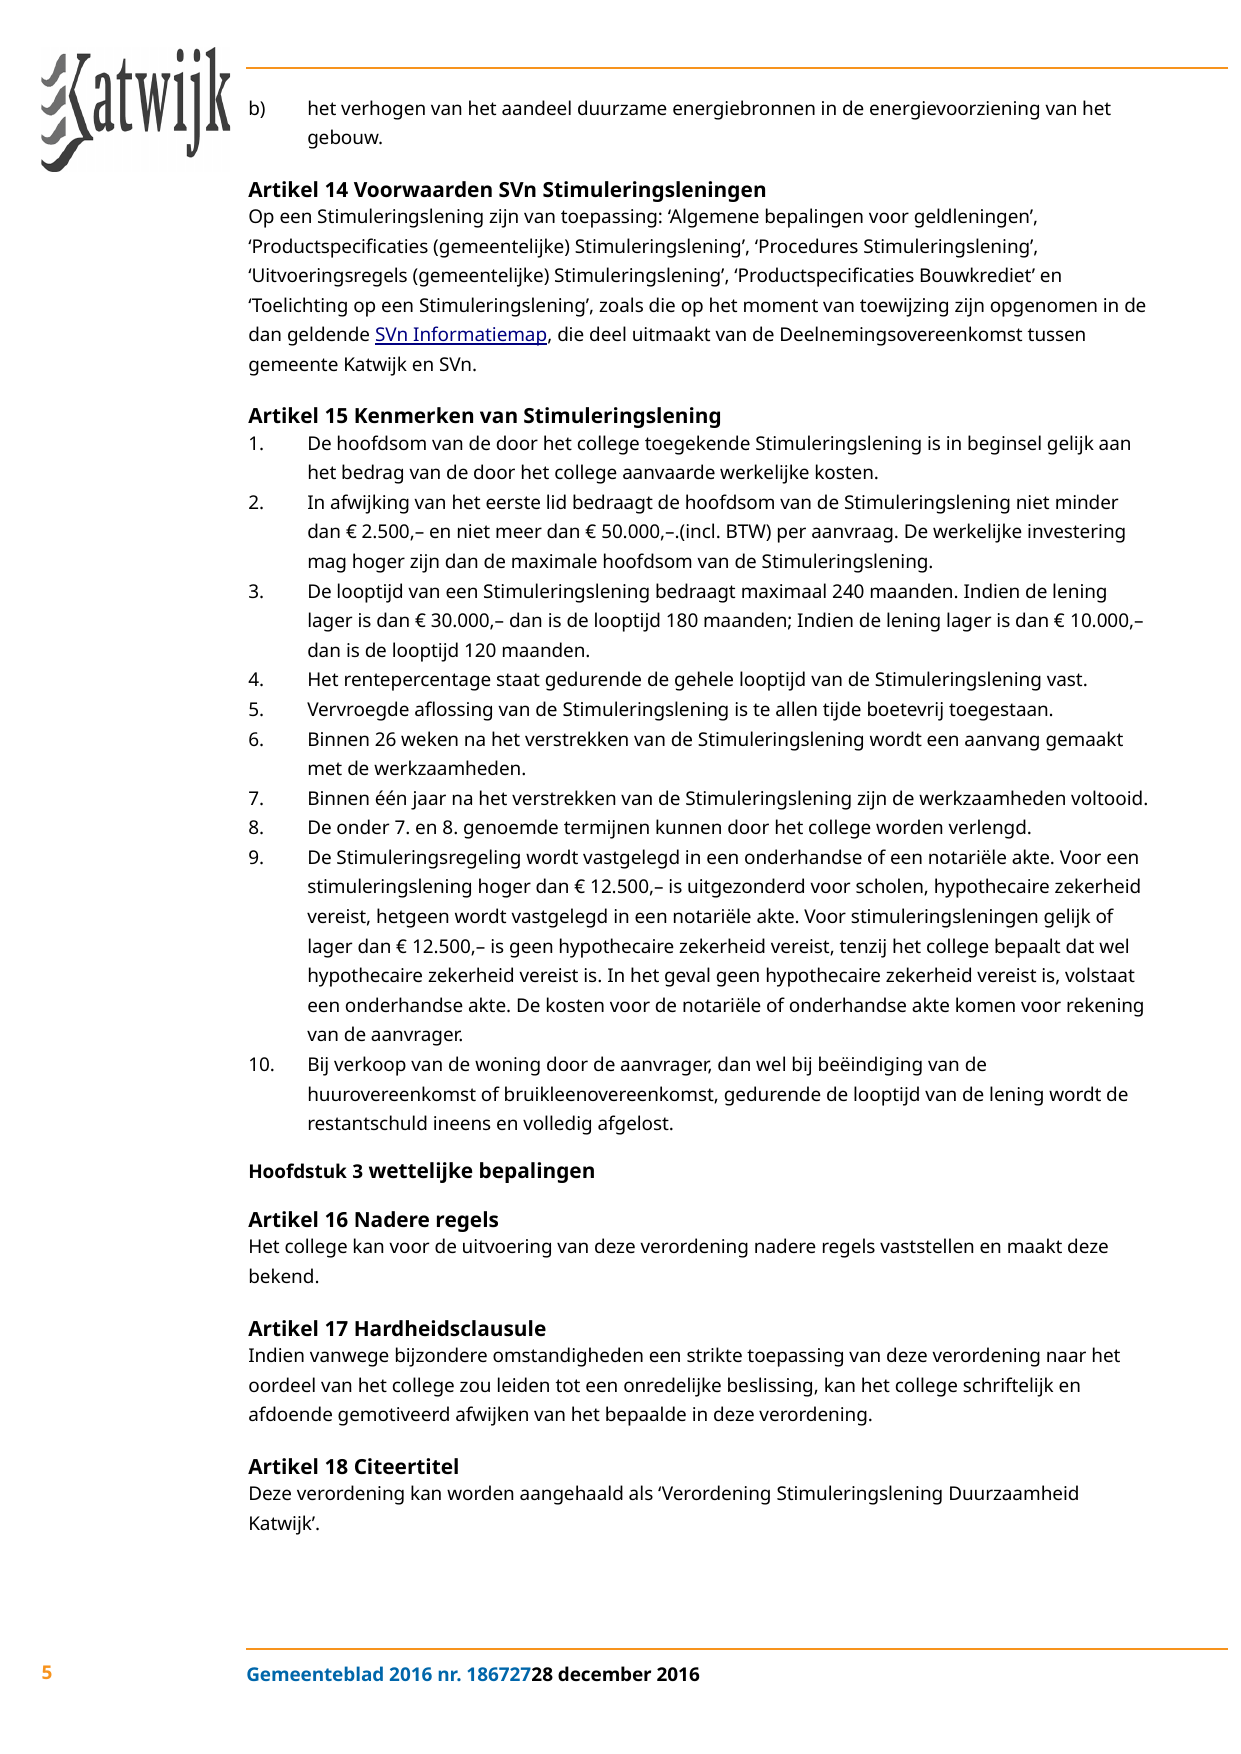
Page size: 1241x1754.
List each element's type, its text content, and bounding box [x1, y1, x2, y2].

text Artikel 15 Kenmerken van Stimuleringslening [248, 402, 1152, 430]
list De looptijd van een Stimuleringslening bedraagt maximaal 240 maanden. Indien de lening lager is dan € 30.000,– dan is de looptijd 180 maanden; Indien de lening lager is dan € 10.000,– dan is de looptijd 120 maanden. [248, 578, 1152, 663]
text Op een Stimuleringslening zijn van toepassing: ‘Algemene bepalingen voor geldleningen’, ‘Productspecificaties (gemeentelijke) Stimuleringslening’, ‘Procedures Stimuleringslening’, ‘Uitvoeringsregels (gemeentelijke) Stimuleringslening’, ‘Productspecificaties Bouwkrediet’ en ‘Toelichting op een Stimuleringslening’, zoals die op het moment van toewijzing zijn opgenomen in de dan geldende SVn Informatiemap, die deel uitmaakt van de Deelnemingsovereenkomst tussen gemeente Katwijk en SVn. [248, 203, 1152, 377]
list Binnen één jaar na het verstrekken van de Stimuleringslening zijn de werkzaamheden voltooid. [248, 785, 1152, 811]
text Het college kan voor de uitvoering van deze verordening nadere regels vaststellen en maakt deze bekend. [248, 1234, 1152, 1289]
list Binnen 26 weken na het verstrekken van de Stimuleringslening wordt een aanvang gemaakt met de werkzaamheden. [248, 726, 1152, 781]
list het verhogen van het aandeel duurzame energiebronnen in de energievoorziening van het gebouw. [248, 95, 1152, 150]
list Vervroegde aflossing van de Stimuleringslening is te allen tijde boetevrij toegestaan. [248, 696, 1152, 722]
list Bij verkoop van de woning door de aanvrager, dan wel bij beëindiging van de huurovereenkomst of bruikleenovereenkomst, gedurende de looptijd van de lening wordt de restantschuld ineens en volledig afgelost. [248, 1051, 1152, 1136]
list In afwijking van het eerste lid bedraagt de hoofdsom van de Stimuleringslening niet minder dan € 2.500,– en niet meer dan € 50.000,–.(incl. BTW) per aanvraag. De werkelijke investering mag hoger zijn dan de maximale hoofdsom van de Stimuleringslening. [248, 489, 1152, 574]
text Deze verordening kan worden aangehaald als ‘Verordening Stimuleringslening Duurzaamheid Katwijk’. [248, 1480, 1152, 1536]
text Indien vanwege bijzondere omstandigheden een strikte toepassing van deze verordening naar het oordeel van het college zou leiden tot een onredelijke beslissing, kan het college schriftelijk en afdoende gemotiveerd afwijken van het bepaalde in deze verordening. [248, 1342, 1152, 1427]
text Hoofdstuk 3 wettelijke bepalingen [248, 1156, 1152, 1184]
list De onder 7. en 8. genoemde termijnen kunnen door het college worden verlengd. [248, 814, 1152, 840]
text Artikel 16 Nadere regels [248, 1205, 1152, 1234]
text Artikel 14 Voorwaarden SVn Stimuleringsleningen [248, 175, 1152, 203]
text Artikel 17 Hardheidsclausule [248, 1314, 1152, 1342]
list De hoofdsom van de door het college toegekende Stimuleringslening is in beginsel gelijk aan het bedrag van de door het college aanvaarde werkelijke kosten. [248, 430, 1152, 485]
text Artikel 18 Citeertitel [248, 1452, 1152, 1480]
list De Stimuleringsregeling wordt vastgelegd in een onderhandse of een notariële akte. Voor een stimuleringslening hoger dan € 12.500,– is uitgezonderd voor scholen, hypothecaire zekerheid vereist, hetgeen wordt vastgelegd in een notariële akte. Voor stimuleringsleningen gelijk of lager dan € 12.500,– is geen hypothecaire zekerheid vereist, tenzij het college bepaalt dat wel hypothecaire zekerheid vereist is. In het geval geen hypothecaire zekerheid vereist is, volstaat een onderhandse akte. De kosten voor de notariële of onderhandse akte komen voor rekening van de aanvrager. [248, 844, 1152, 1047]
list Het rentepercentage staat gedurende de gehele looptijd van de Stimuleringslening vast. [248, 667, 1152, 692]
picture [41, 47, 231, 172]
